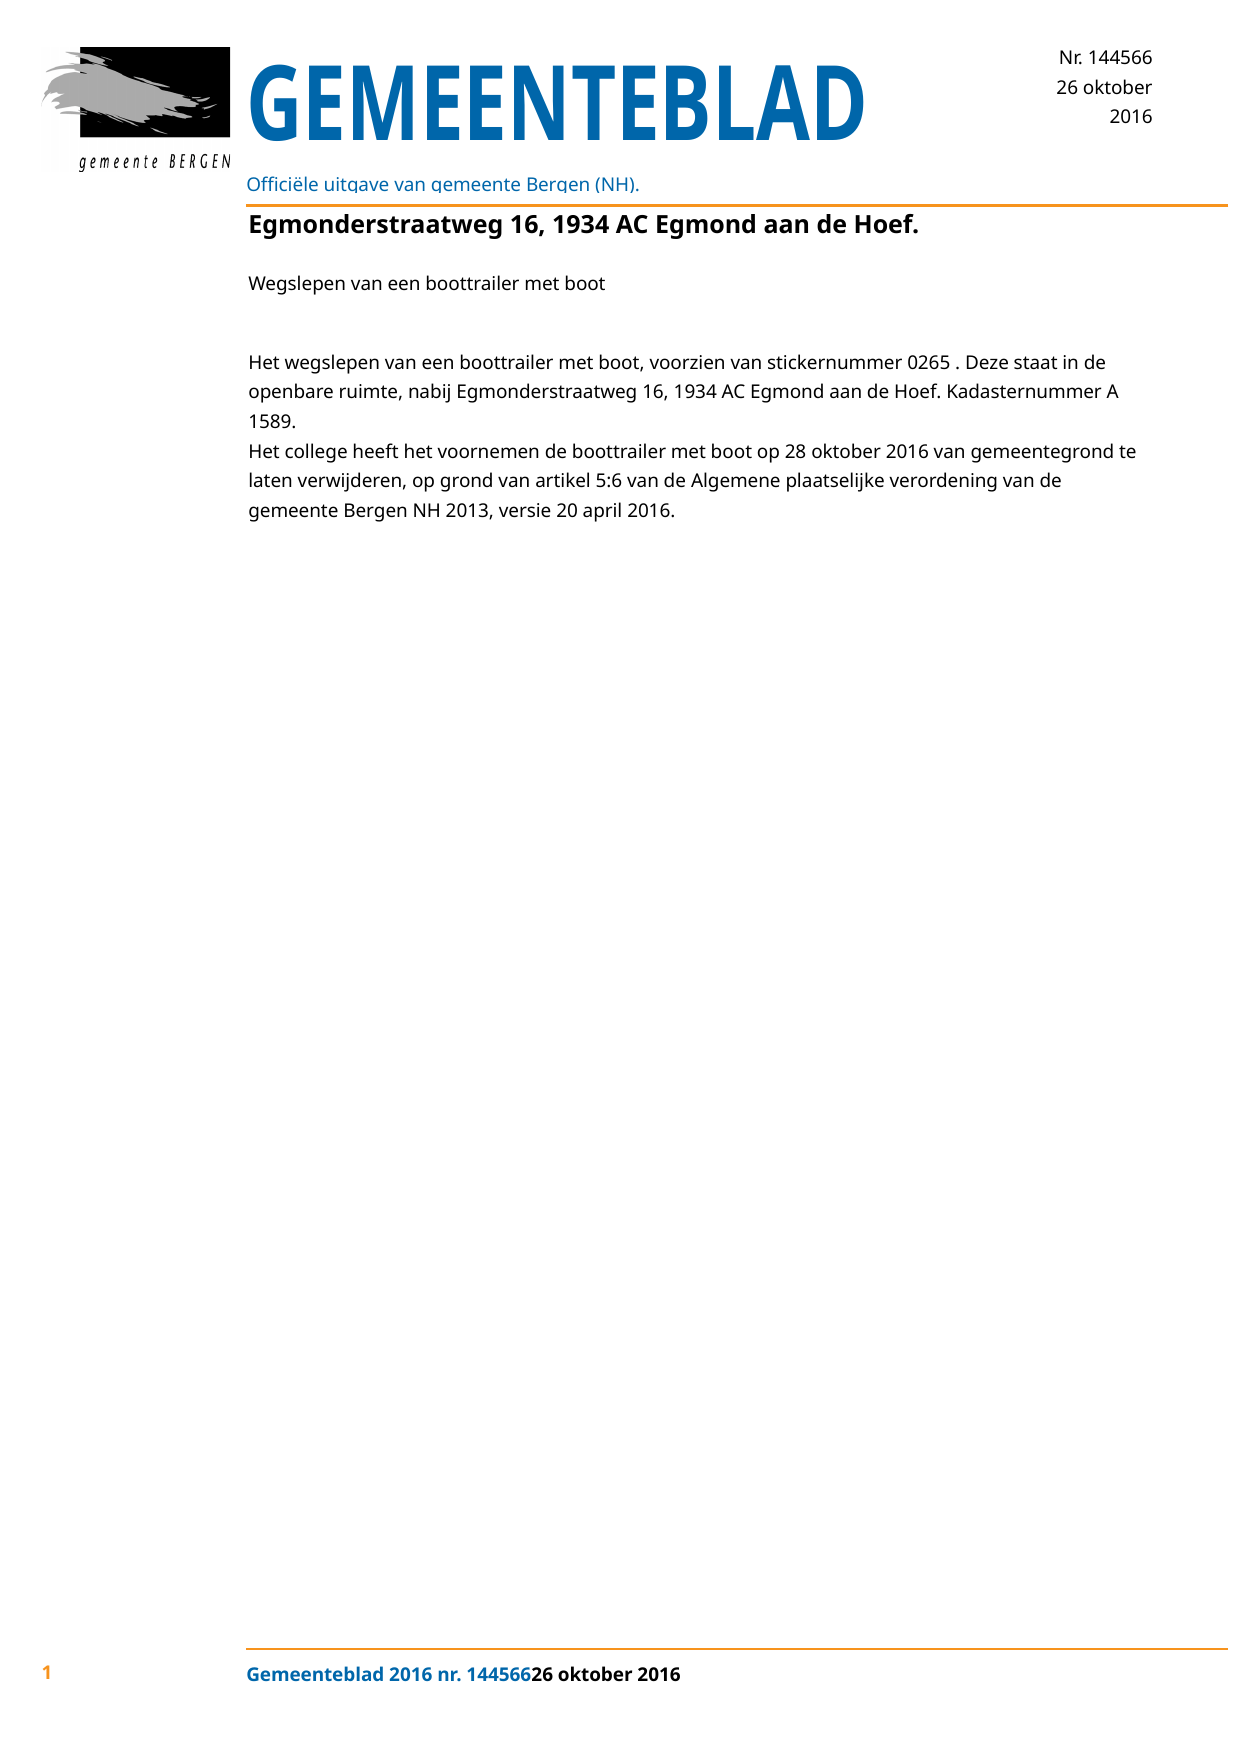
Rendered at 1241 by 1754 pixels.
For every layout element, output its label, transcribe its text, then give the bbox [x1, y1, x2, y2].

text Wegslepen van een boottrailer met boot [248, 270, 1152, 296]
text Het wegslepen van een boottrailer met boot, voorzien van stickernummer 0265 . Deze staat in de openbare ruimte, nabij Egmonderstraatweg 16, 1934 AC Egmond aan de Hoef. Kadasternummer A 1589. [248, 349, 1152, 434]
text Egmonderstraatweg 16, 1934 AC Egmond aan de Hoef. [248, 207, 1152, 241]
text Het college heeft het voornemen de boottrailer met boot op 28 oktober 2016 van gemeentegrond te laten verwijderen, op grond van artikel 5:6 van de Algemene plaatselijke verordening van de gemeente Bergen NH 2013, versie 20 april 2016. [248, 438, 1152, 523]
picture [41, 47, 231, 172]
